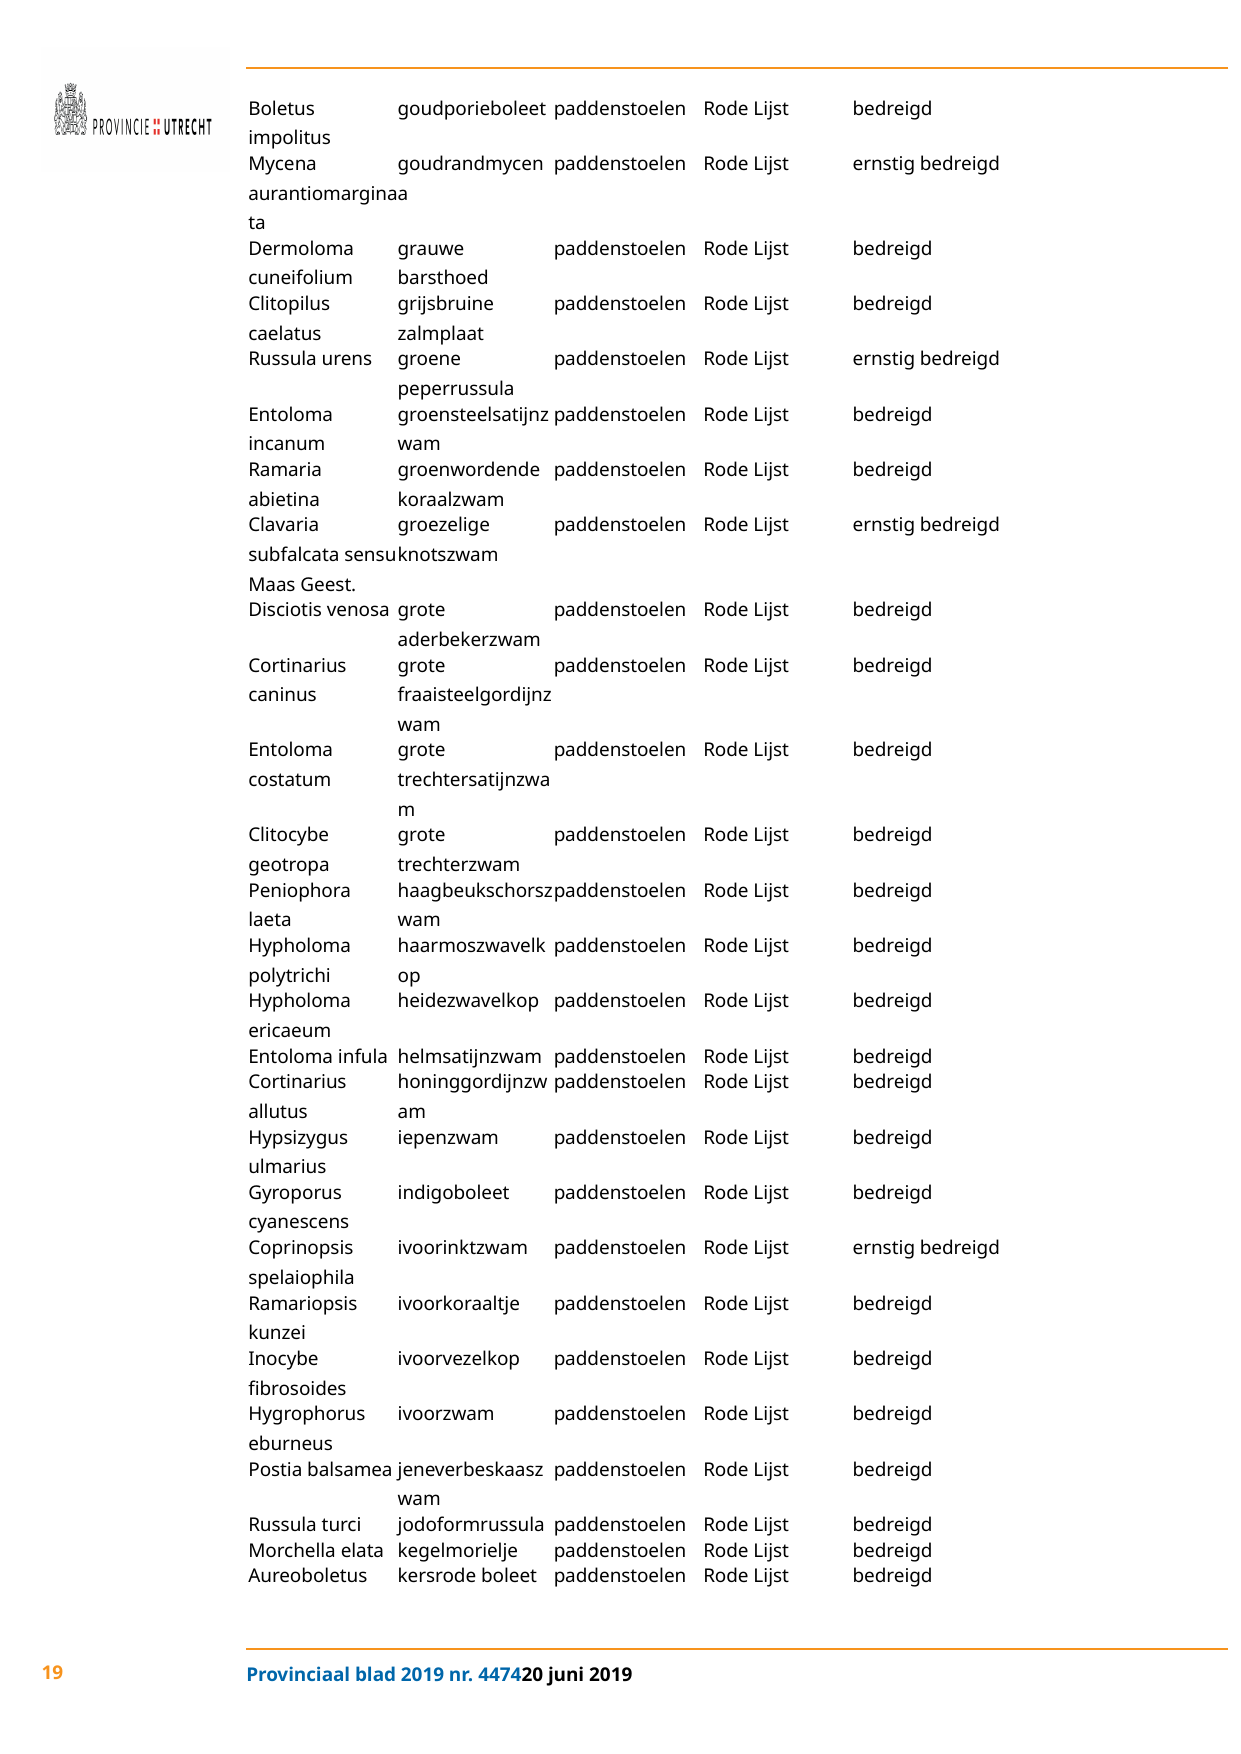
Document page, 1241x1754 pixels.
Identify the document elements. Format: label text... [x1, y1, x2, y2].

table_cell Rode Lijst [703, 1290, 852, 1345]
table_cell [1002, 401, 1152, 456]
table_cell groenwordende koraalzwam [398, 456, 553, 512]
table_cell [1002, 1511, 1152, 1537]
table_cell Clavaria subfalcata sensu Maas Geest. [248, 512, 397, 596]
table_cell paddenstoelen [554, 1290, 703, 1345]
table_cell Rode Lijst [703, 1235, 852, 1290]
table_cell bedreigd [853, 1400, 1002, 1456]
table_cell paddenstoelen [554, 1456, 703, 1511]
table_cell Rode Lijst [703, 456, 852, 512]
table_cell Rode Lijst [703, 1069, 852, 1124]
table_cell paddenstoelen [554, 346, 703, 401]
table_cell Rode Lijst [703, 822, 852, 877]
table_cell Hypholoma polytrichi [248, 932, 397, 987]
table_cell paddenstoelen [554, 1537, 703, 1562]
table_cell paddenstoelen [554, 290, 703, 346]
table_cell bedreigd [853, 877, 1002, 932]
table_cell ivoorkoraaltje [398, 1290, 553, 1345]
table_cell paddenstoelen [554, 932, 703, 987]
table_cell paddenstoelen [554, 1400, 703, 1456]
table_cell indigoboleet [398, 1179, 553, 1234]
table_cell Hygrophorus eburneus [248, 1400, 397, 1456]
table_cell Gyroporus cyanescens [248, 1179, 397, 1234]
table_cell Clitopilus caelatus [248, 290, 397, 346]
table_cell Rode Lijst [703, 1400, 852, 1456]
table_cell paddenstoelen [554, 1511, 703, 1537]
table_cell Morchella elata [248, 1537, 397, 1562]
table_cell Inocybe fibrosoides [248, 1345, 397, 1400]
table_cell Rode Lijst [703, 1043, 852, 1068]
table_cell [1002, 1043, 1152, 1068]
table_cell paddenstoelen [554, 95, 703, 150]
table_cell Rode Lijst [703, 1345, 852, 1400]
table_cell [1002, 346, 1152, 401]
table_cell [1002, 877, 1152, 932]
table_cell Ramaria abietina [248, 456, 397, 512]
table_cell [1002, 456, 1152, 512]
table_cell [1002, 512, 1152, 596]
table_cell ivoorzwam [398, 1400, 553, 1456]
table_cell Coprinopsis spelaiophila [248, 1235, 397, 1290]
table_cell grote fraaisteelgordijnzwam [398, 652, 553, 737]
table_cell Cortinarius caninus [248, 652, 397, 737]
table_cell bedreigd [853, 932, 1002, 987]
table_cell helmsatijnzwam [398, 1043, 553, 1068]
table_cell jeneverbeskaaszwam [398, 1456, 553, 1511]
table_cell Mycena aurantiomarginata [248, 150, 397, 235]
table_cell paddenstoelen [554, 235, 703, 290]
table_cell kegelmorielje [398, 1537, 553, 1562]
table_cell groene peperrussula [398, 346, 553, 401]
table_cell grijsbruine zalmplaat [398, 290, 553, 346]
table_cell paddenstoelen [554, 456, 703, 512]
table_cell iepenzwam [398, 1124, 553, 1179]
table_cell Rode Lijst [703, 1124, 852, 1179]
table_cell Hypsizygus ulmarius [248, 1124, 397, 1179]
table_cell honinggordijnzwam [398, 1069, 553, 1124]
table_cell [1002, 737, 1152, 822]
table_cell bedreigd [853, 1290, 1002, 1345]
table_cell paddenstoelen [554, 1179, 703, 1234]
table_cell bedreigd [853, 1043, 1002, 1068]
table_cell Boletus impolitus [248, 95, 397, 150]
table_cell Rode Lijst [703, 737, 852, 822]
table_cell ivoorvezelkop [398, 1345, 553, 1400]
table_cell Rode Lijst [703, 95, 852, 150]
table_cell bedreigd [853, 95, 1002, 150]
table_cell ernstig bedreigd [853, 150, 1002, 235]
table_cell Rode Lijst [703, 512, 852, 596]
table_cell [1002, 95, 1152, 150]
table_cell bedreigd [853, 235, 1002, 290]
table_cell paddenstoelen [554, 1345, 703, 1400]
table_cell Rode Lijst [703, 401, 852, 456]
table_cell paddenstoelen [554, 596, 703, 652]
table_cell paddenstoelen [554, 512, 703, 596]
table_cell bedreigd [853, 1069, 1002, 1124]
table_cell [1002, 822, 1152, 877]
table_cell [1002, 1456, 1152, 1511]
table_cell Rode Lijst [703, 1537, 852, 1562]
table_cell groensteelsatijnzwam [398, 401, 553, 456]
table_cell Postia balsamea [248, 1456, 397, 1511]
table_cell bedreigd [853, 596, 1002, 652]
table_cell bedreigd [853, 1511, 1002, 1537]
table_cell Clitocybe geotropa [248, 822, 397, 877]
table_cell groezelige knotszwam [398, 512, 553, 596]
table_cell paddenstoelen [554, 401, 703, 456]
table_cell [1002, 1179, 1152, 1234]
table_cell [1002, 150, 1152, 235]
table_cell bedreigd [853, 1563, 1002, 1588]
table_cell paddenstoelen [554, 1124, 703, 1179]
table_cell jodoformrussula [398, 1511, 553, 1537]
table_cell Rode Lijst [703, 988, 852, 1043]
table_cell Entoloma infula [248, 1043, 397, 1068]
table_cell Peniophora laeta [248, 877, 397, 932]
table_cell haarmoszwavelkop [398, 932, 553, 987]
table_cell grauwe barsthoed [398, 235, 553, 290]
table_cell ernstig bedreigd [853, 512, 1002, 596]
table_cell Rode Lijst [703, 877, 852, 932]
table_cell grote trechtersatijnzwam [398, 737, 553, 822]
table_cell Cortinarius allutus [248, 1069, 397, 1124]
table_cell [1002, 1563, 1152, 1588]
table_cell goudrandmycena [398, 150, 553, 235]
table_cell bedreigd [853, 456, 1002, 512]
table_cell [1002, 932, 1152, 987]
table_cell Aureoboletus [248, 1563, 397, 1588]
table_cell haagbeukschorszwam [398, 877, 553, 932]
table_cell Rode Lijst [703, 235, 852, 290]
table_cell [1002, 235, 1152, 290]
table_cell [1002, 652, 1152, 737]
table_cell paddenstoelen [554, 1563, 703, 1588]
table_cell bedreigd [853, 1124, 1002, 1179]
table_cell paddenstoelen [554, 150, 703, 235]
table_cell Rode Lijst [703, 290, 852, 346]
table_cell heidezwavelkop [398, 988, 553, 1043]
table_cell Rode Lijst [703, 1511, 852, 1537]
table_cell paddenstoelen [554, 988, 703, 1043]
table_cell [1002, 1400, 1152, 1456]
table_cell paddenstoelen [554, 1043, 703, 1068]
table_cell paddenstoelen [554, 652, 703, 737]
table_cell Rode Lijst [703, 596, 852, 652]
table_cell [1002, 596, 1152, 652]
table_cell Entoloma costatum [248, 737, 397, 822]
table_cell Rode Lijst [703, 652, 852, 737]
table_cell paddenstoelen [554, 877, 703, 932]
table_cell Rode Lijst [703, 346, 852, 401]
table_cell Rode Lijst [703, 932, 852, 987]
table_cell paddenstoelen [554, 822, 703, 877]
table_cell Rode Lijst [703, 150, 852, 235]
table_cell Entoloma incanum [248, 401, 397, 456]
table_cell bedreigd [853, 737, 1002, 822]
table_cell Russula urens [248, 346, 397, 401]
table_cell Rode Lijst [703, 1563, 852, 1588]
table_cell Rode Lijst [703, 1179, 852, 1234]
table_cell paddenstoelen [554, 737, 703, 822]
table_cell bedreigd [853, 1456, 1002, 1511]
table_cell Ramariopsis kunzei [248, 1290, 397, 1345]
table_cell [1002, 290, 1152, 346]
table_cell ernstig bedreigd [853, 346, 1002, 401]
picture [41, 47, 231, 172]
table_cell bedreigd [853, 290, 1002, 346]
table_cell Disciotis venosa [248, 596, 397, 652]
table_cell bedreigd [853, 1537, 1002, 1562]
table_cell Dermoloma cuneifolium [248, 235, 397, 290]
table_cell kersrode boleet [398, 1563, 553, 1588]
table_cell [1002, 1069, 1152, 1124]
table_cell bedreigd [853, 401, 1002, 456]
table_cell goudporieboleet [398, 95, 553, 150]
table_cell bedreigd [853, 1179, 1002, 1234]
table_cell ernstig bedreigd [853, 1235, 1002, 1290]
table_cell paddenstoelen [554, 1069, 703, 1124]
table_cell ivoorinktzwam [398, 1235, 553, 1290]
table_cell bedreigd [853, 822, 1002, 877]
table_cell grote trechterzwam [398, 822, 553, 877]
table_cell [1002, 988, 1152, 1043]
table_cell Hypholoma ericaeum [248, 988, 397, 1043]
table_cell [1002, 1345, 1152, 1400]
table_cell [1002, 1290, 1152, 1345]
table_cell bedreigd [853, 988, 1002, 1043]
table_cell [1002, 1235, 1152, 1290]
table_cell bedreigd [853, 652, 1002, 737]
table_cell [1002, 1124, 1152, 1179]
table_cell Russula turci [248, 1511, 397, 1537]
table_cell Rode Lijst [703, 1456, 852, 1511]
table_cell [1002, 1537, 1152, 1562]
table_cell paddenstoelen [554, 1235, 703, 1290]
table_cell grote aderbekerzwam [398, 596, 553, 652]
table_cell bedreigd [853, 1345, 1002, 1400]
